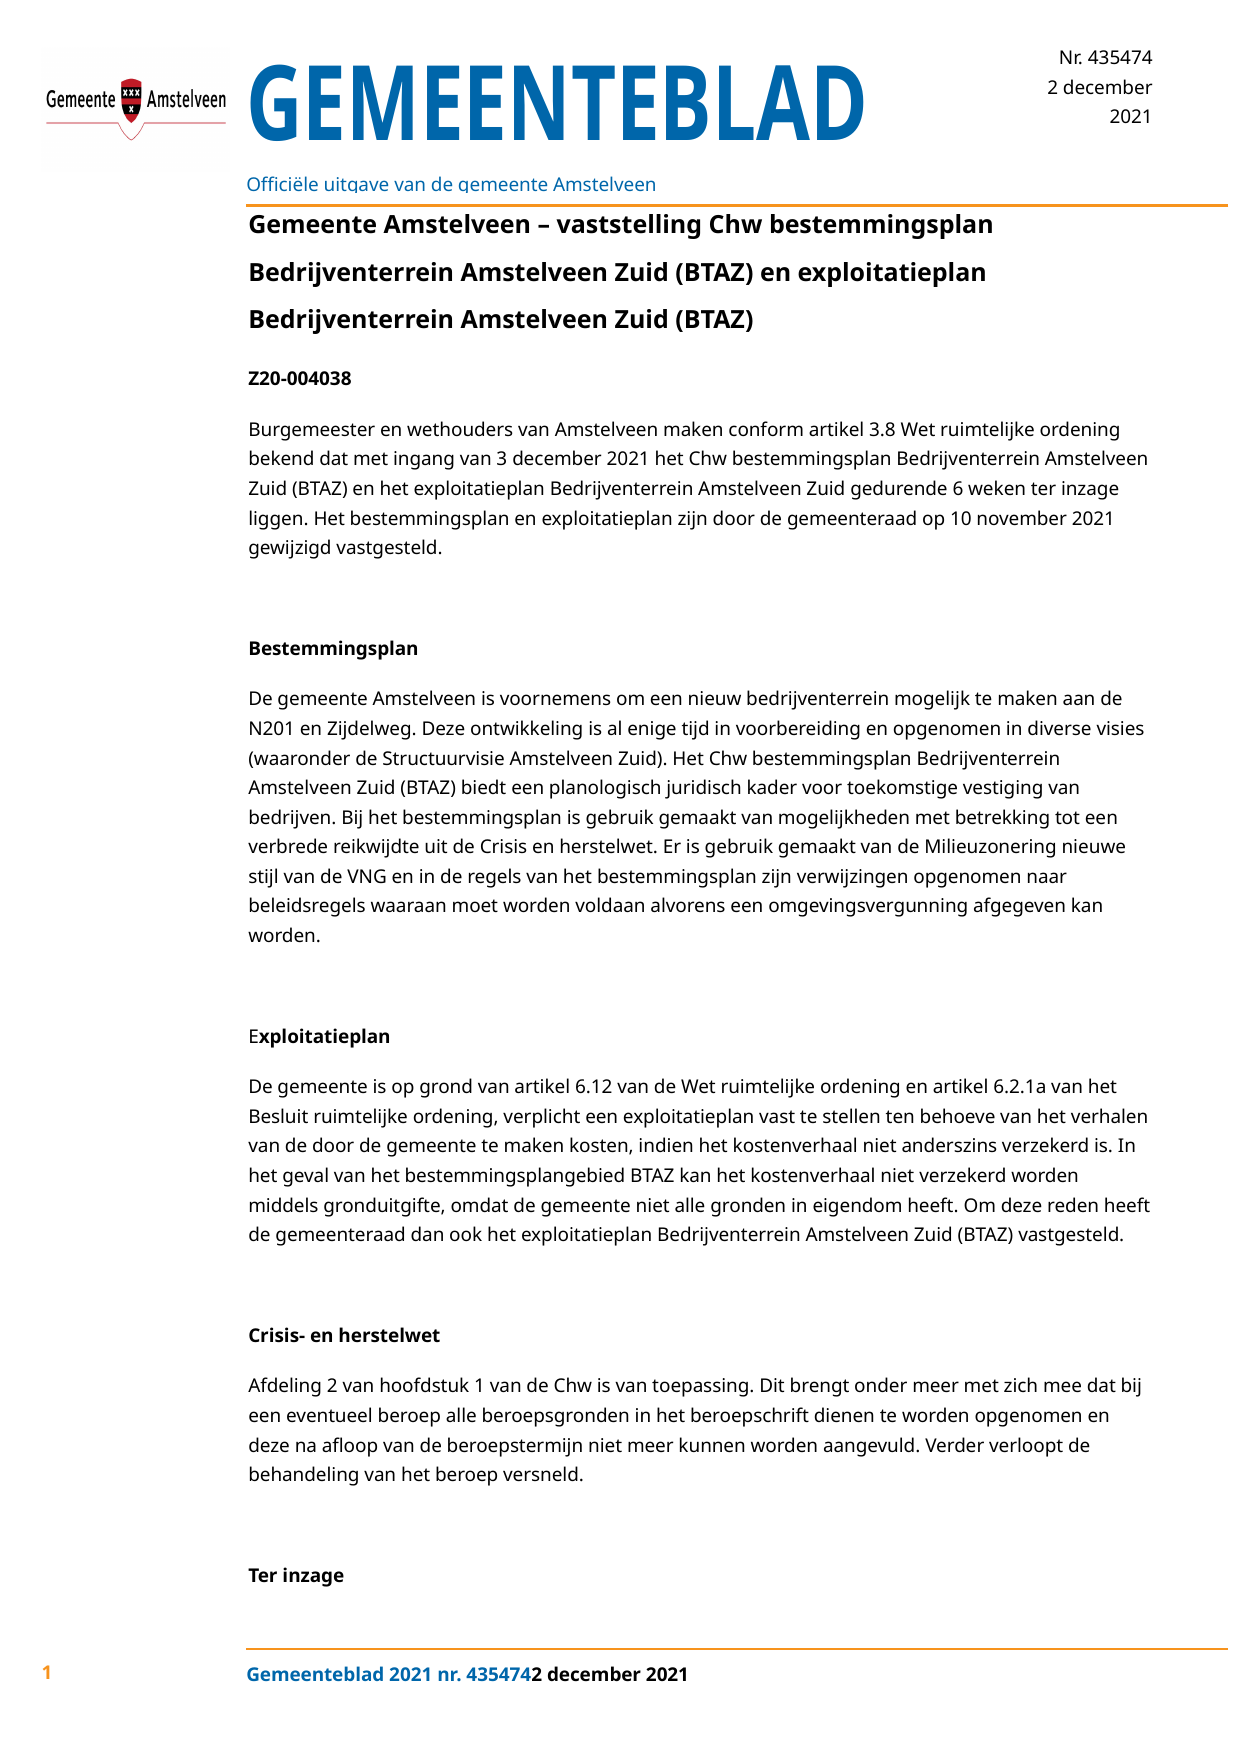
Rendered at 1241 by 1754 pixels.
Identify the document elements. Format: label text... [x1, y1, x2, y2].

text De gemeente Amstelveen is voornemens om een nieuw bedrijventerrein mogelijk te maken aan de N201 en Zijdelweg. Deze ontwikkeling is al enige tijd in voorbereiding en opgenomen in diverse visies (waaronder de Structuurvisie Amstelveen Zuid). Het Chw bestemmingsplan Bedrijventerrein Amstelveen Zuid (BTAZ) biedt een planologisch juridisch kader voor toekomstige vestiging van bedrijven. Bij het bestemmingsplan is gebruik gemaakt van mogelijkheden met betrekking tot een verbrede reikwijdte uit de Crisis en herstelwet. Er is gebruik gemaakt van de Milieuzonering nieuwe stijl van de VNG en in de regels van het bestemmingsplan zijn verwijzingen opgenomen naar beleidsregels waaraan moet worden voldaan alvorens een omgevingsvergunning afgegeven kan worden. [248, 686, 1152, 948]
picture [41, 47, 231, 172]
text Z20-004038 [248, 366, 1152, 391]
text Burgemeester en wethouders van Amstelveen maken conform artikel 3.8 Wet ruimtelijke ordening bekend dat met ingang van 3 december 2021 het Chw bestemmingsplan Bedrijventerrein Amstelveen Zuid (BTAZ) en het exploitatieplan Bedrijventerrein Amstelveen Zuid gedurende 6 weken ter inzage liggen. Het bestemmingsplan en exploitatieplan zijn door de gemeenteraad op 10 november 2021 gewijzigd vastgesteld. [248, 416, 1152, 560]
text Gemeente Amstelveen – vaststelling Chw bestemmingsplan Bedrijventerrein Amstelveen Zuid (BTAZ) en exploitatieplan Bedrijventerrein Amstelveen Zuid (BTAZ) [248, 207, 1152, 336]
text Afdeling 2 van hoofdstuk 1 van de Chw is van toepassing. Dit brengt onder meer met zich mee dat bij een eventueel beroep alle beroepsgronden in het beroepschrift dienen te worden opgenomen en deze na afloop van de beroepstermijn niet meer kunnen worden aangevuld. Verder verloopt de behandeling van het beroep versneld. [248, 1373, 1152, 1487]
text Exploitatieplan [248, 1023, 1152, 1049]
text Bestemmingsplan [248, 635, 1152, 661]
text Crisis- en herstelwet [248, 1322, 1152, 1348]
text De gemeente is op grond van artikel 6.12 van de Wet ruimtelijke ordening en artikel 6.2.1a van het Besluit ruimtelijke ordening, verplicht een exploitatieplan vast te stellen ten behoeve van het verhalen van de door de gemeente te maken kosten, indien het kostenverhaal niet anderszins verzekerd is. In het geval van het bestemmingsplangebied BTAZ kan het kostenverhaal niet verzekerd worden middels gronduitgifte, omdat de gemeente niet alle gronden in eigendom heeft. Om deze reden heeft de gemeenteraad dan ook het exploitatieplan Bedrijventerrein Amstelveen Zuid (BTAZ) vastgesteld. [248, 1073, 1152, 1247]
text Ter inzage [248, 1562, 1152, 1588]
